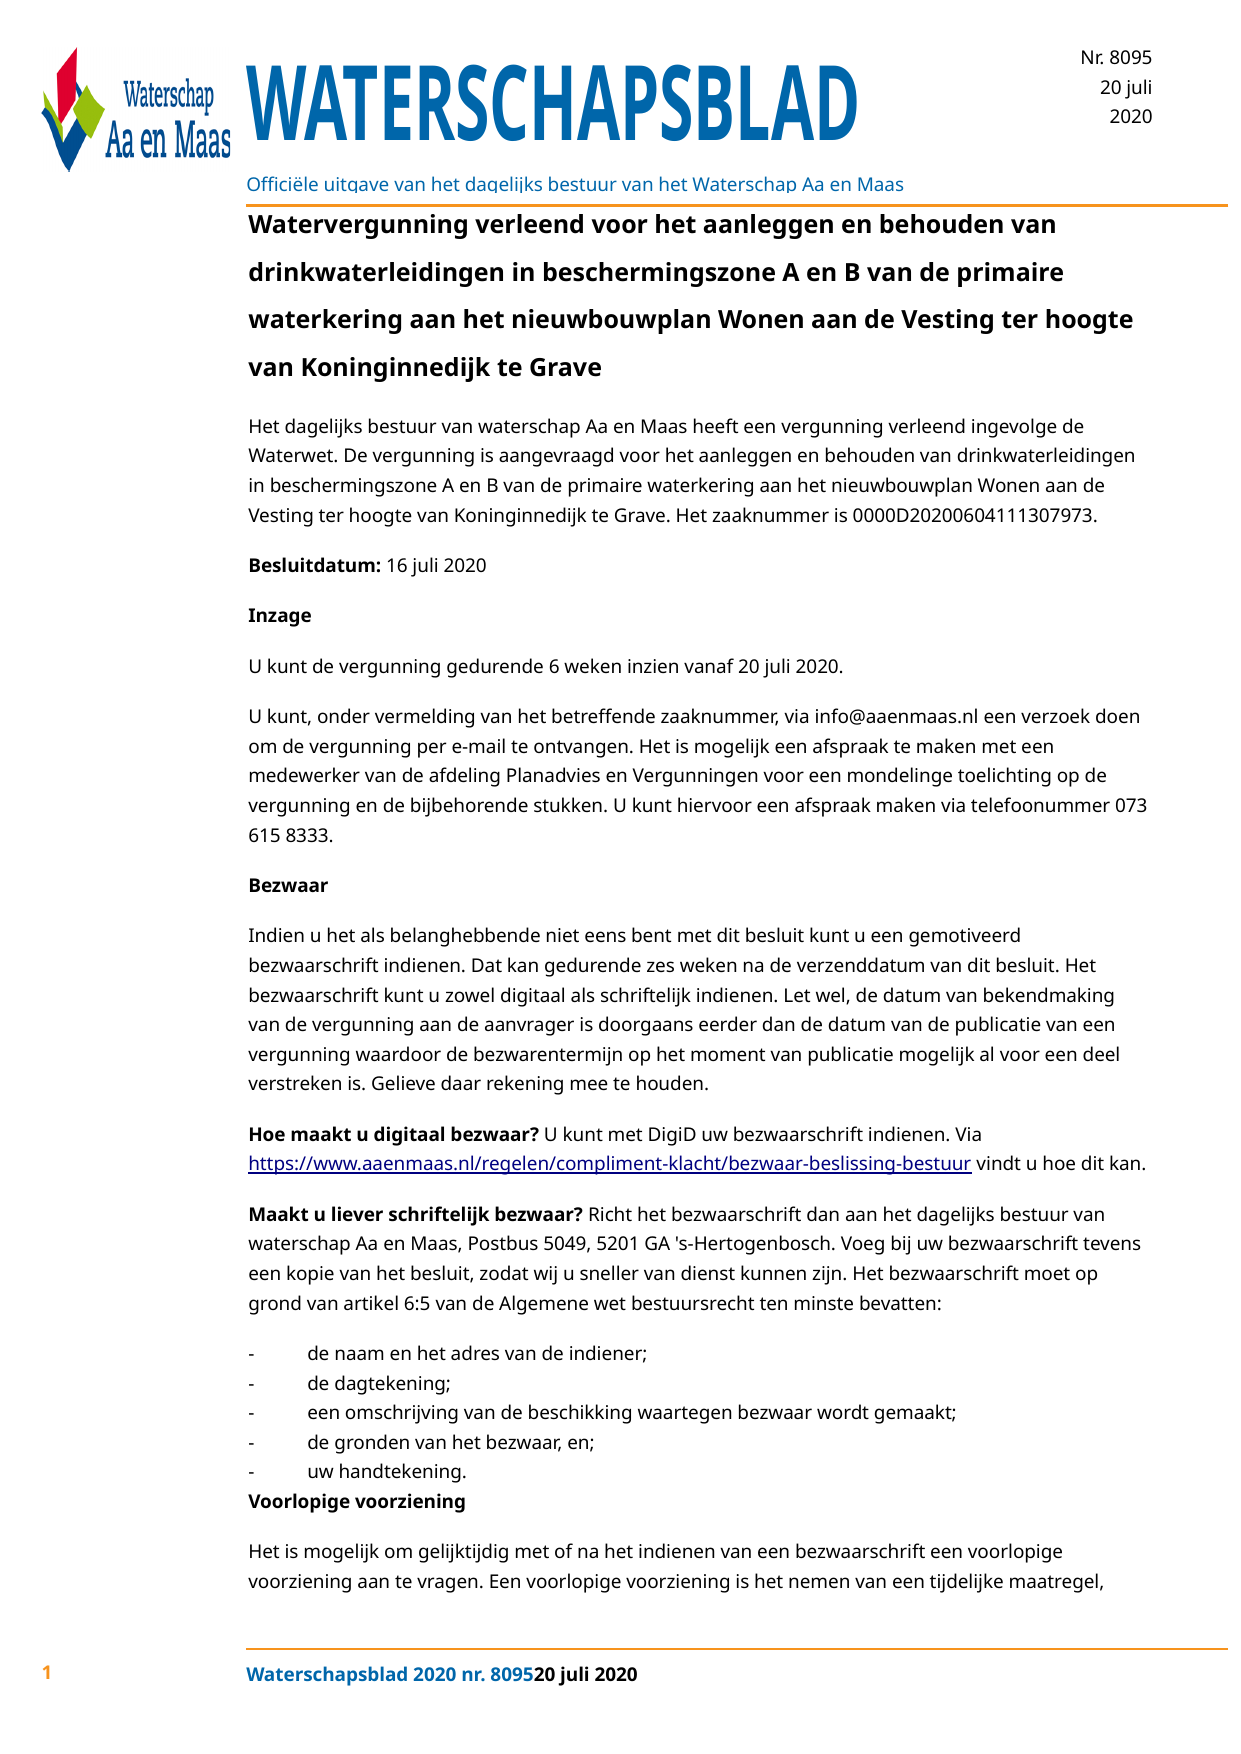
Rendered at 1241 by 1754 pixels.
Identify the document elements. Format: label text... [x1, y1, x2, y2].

text Bezwaar [248, 872, 1152, 898]
list uw handtekening. [248, 1458, 1152, 1484]
text Het is mogelijk om gelijktijdig met of na het indienen van een bezwaarschrift een voorlopige voorziening aan te vragen. Een voorlopige voorziening is het nemen van een tijdelijke maatregel, [248, 1538, 1152, 1594]
text Watervergunning verleend voor het aanleggen en behouden van drinkwaterleidingen in beschermingszone A en B van de primaire waterkering aan het nieuwbouwplan Wonen aan de Vesting ter hoogte van Koninginnedijk te Grave [248, 207, 1152, 384]
text Voorlopige voorziening [248, 1488, 1152, 1514]
text Besluitdatum: 16 juli 2020 [248, 552, 1152, 578]
text Indien u het als belanghebbende niet eens bent met dit besluit kunt u een gemotiveerd bezwaarschrift indienen. Dat kan gedurende zes weken na de verzenddatum van dit besluit. Het bezwaarschrift kunt u zowel digitaal als schriftelijk indienen. Let wel, de datum van bekendmaking van de vergunning aan de aanvrager is doorgaans eerder dan de datum van de publicatie van een vergunning waardoor de bezwarentermijn op het moment van publicatie mogelijk al voor een deel verstreken is. Gelieve daar rekening mee te houden. [248, 923, 1152, 1096]
list de dagtekening; [248, 1370, 1152, 1396]
text Hoe maakt u digitaal bezwaar? U kunt met DigiD uw bezwaarschrift indienen. Via https://www.aaenmaas.nl/regelen/compliment-klacht/bezwaar-beslissing-bestuur vindt u hoe dit kan. [248, 1121, 1152, 1176]
text Het dagelijks bestuur van waterschap Aa en Maas heeft een vergunning verleend ingevolge de Waterwet. De vergunning is aangevraagd voor het aanleggen en behouden van drinkwaterleidingen in beschermingszone A en B van de primaire waterkering aan het nieuwbouwplan Wonen aan de Vesting ter hoogte van Koninginnedijk te Grave. Het zaaknummer is 0000D20200604111307973. [248, 413, 1152, 528]
list een omschrijving van de beschikking waartegen bezwaar wordt gemaakt; [248, 1399, 1152, 1425]
list de naam en het adres van de indiener; [248, 1340, 1152, 1366]
text Inzage [248, 603, 1152, 628]
picture [41, 47, 231, 172]
text Maakt u liever schriftelijk bezwaar? Richt het bezwaarschrift dan aan het dagelijks bestuur van waterschap Aa en Maas, Postbus 5049, 5201 GA 's-Hertogenbosch. Voeg bij uw bezwaarschrift tevens een kopie van het besluit, zodat wij u sneller van dienst kunnen zijn. Het bezwaarschrift moet op grond van artikel 6:5 van de Algemene wet bestuursrecht ten minste bevatten: [248, 1201, 1152, 1316]
list de gronden van het bezwaar, en; [248, 1429, 1152, 1455]
text U kunt, onder vermelding van het betreffende zaaknummer, via info@aaenmaas.nl een verzoek doen om de vergunning per e-mail te ontvangen. Het is mogelijk een afspraak te maken met een medewerker van de afdeling Planadvies en Vergunningen voor een mondelinge toelichting op de vergunning en de bijbehorende stukken. U kunt hiervoor een afspraak maken via telefoonummer 073 615 8333. [248, 703, 1152, 848]
text U kunt de vergunning gedurende 6 weken inzien vanaf 20 juli 2020. [248, 653, 1152, 679]
